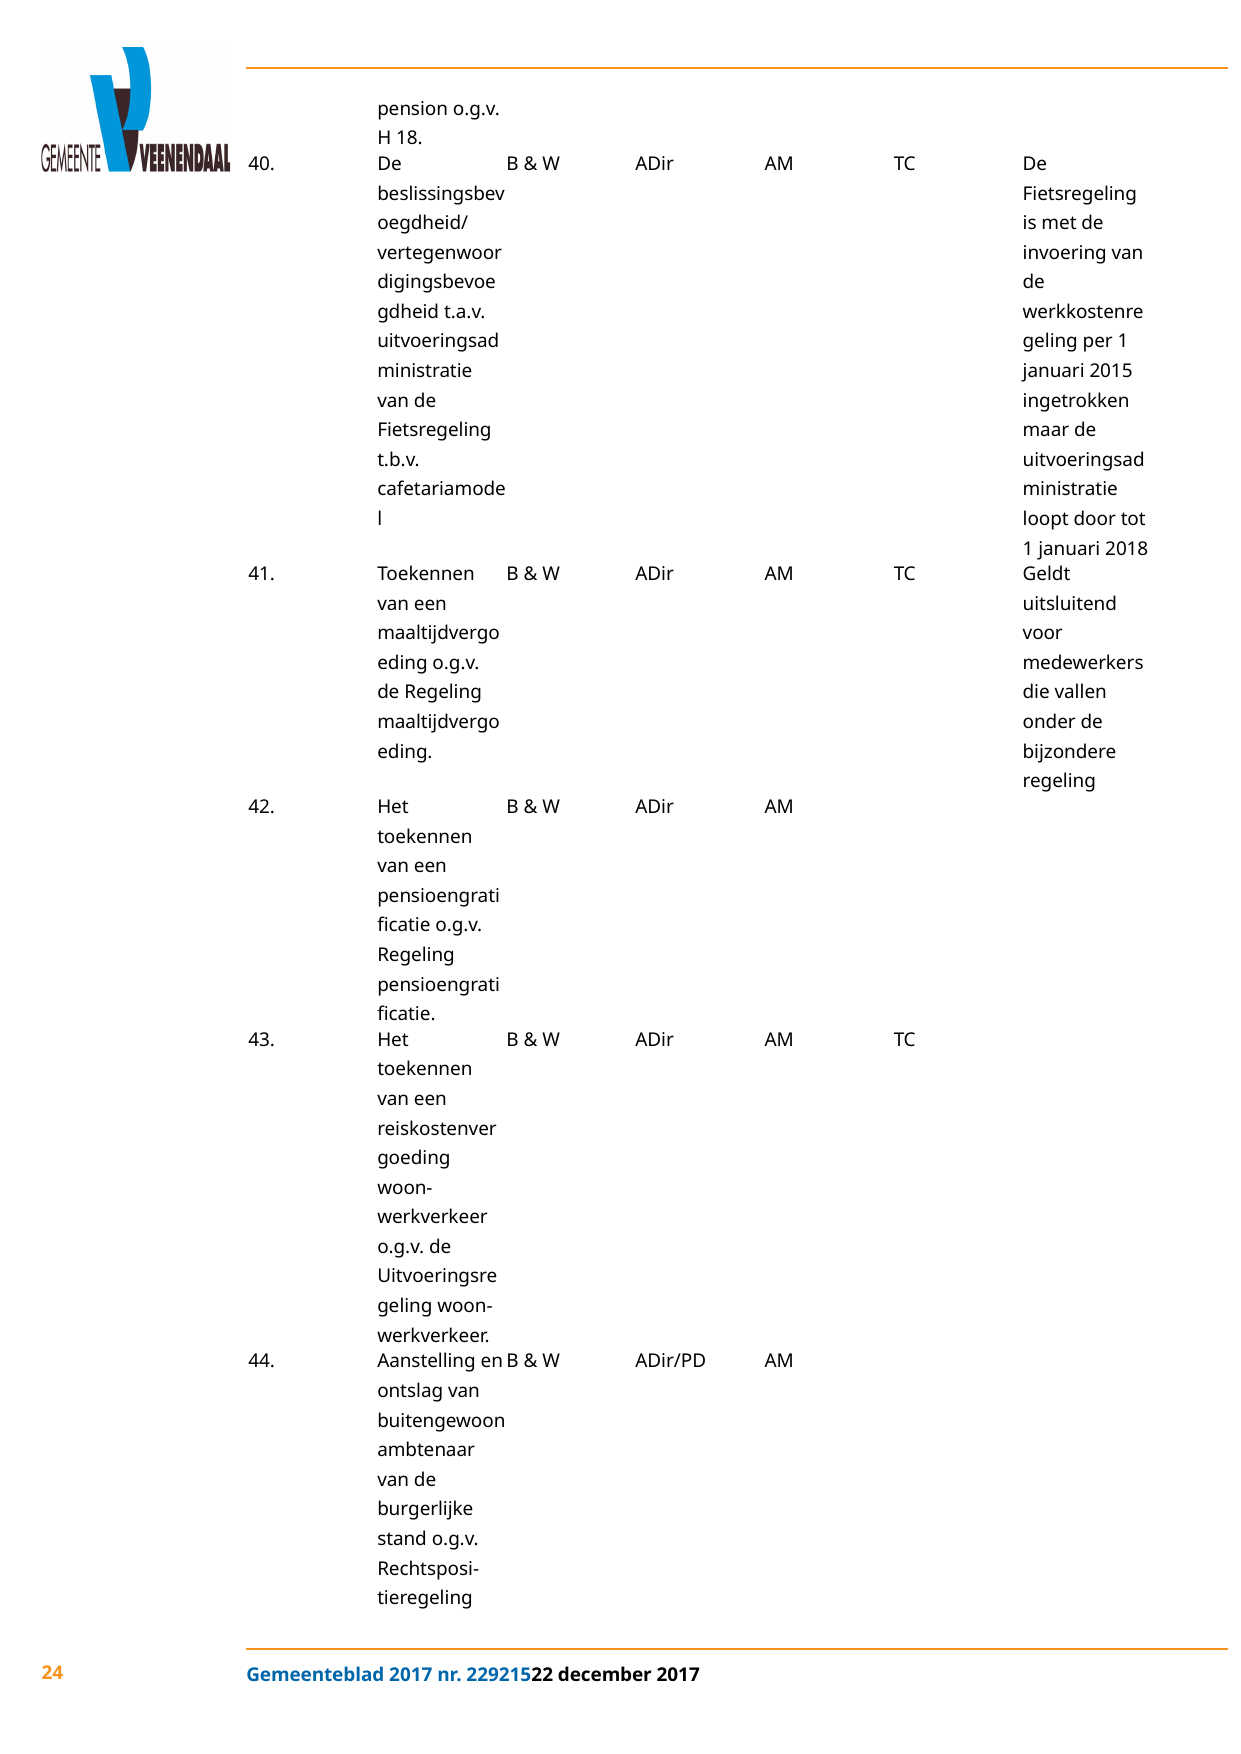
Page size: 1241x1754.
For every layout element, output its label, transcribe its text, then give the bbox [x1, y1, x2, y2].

table_cell pension o.g.v. H 18. [377, 95, 506, 150]
table_cell [764, 95, 893, 150]
table_cell [248, 95, 377, 150]
table_cell [248, 150, 377, 560]
table_cell [248, 1026, 377, 1348]
table_cell B & W [506, 793, 635, 1026]
table_cell B & W [506, 1026, 635, 1348]
table_cell [1023, 1348, 1152, 1610]
table_cell [635, 95, 764, 150]
table_cell Aanstelling en ontslag van buitengewoon ambtenaar van de burgerlijke stand o.g.v. Rechtsposi-tieregeling [377, 1348, 506, 1610]
table_cell Het toekennen van een pensioengratificatie o.g.v. Regeling pensioengratificatie. [377, 793, 506, 1026]
picture [41, 47, 130, 172]
table_cell [1023, 1026, 1152, 1348]
table_cell B & W [506, 1348, 635, 1610]
table_cell [894, 793, 1022, 1026]
table_cell ADir [635, 793, 764, 1026]
table_cell AM [764, 1026, 893, 1348]
table_cell AM [764, 793, 893, 1026]
table_cell TC [894, 1026, 1022, 1348]
table_cell B & W [506, 560, 635, 793]
picture [123, 47, 231, 172]
table_cell ADir [635, 560, 764, 793]
table_cell Geldt uitsluitend voor medewerkers die vallen onder de bijzondere regeling [1023, 560, 1152, 793]
table_cell ADir [635, 150, 764, 560]
table_cell [894, 1348, 1022, 1610]
table_cell [506, 95, 635, 150]
table_cell ADir/PD [635, 1348, 764, 1610]
table_cell TC [894, 150, 1022, 560]
table_cell [248, 793, 377, 1026]
table_cell [248, 560, 377, 793]
table_cell AM [764, 1348, 893, 1610]
table_cell Het toekennen van een reiskostenvergoeding woon-werkverkeer o.g.v. de Uitvoeringsregeling woon-werkverkeer. [377, 1026, 506, 1348]
table_cell Toekennen van een maaltijdvergoeding o.g.v. de Regeling maaltijdvergoeding. [377, 560, 506, 793]
table_cell B & W [506, 150, 635, 560]
table_cell [1023, 95, 1152, 150]
table_cell TC [894, 560, 1022, 793]
table_cell AM [764, 150, 893, 560]
table_cell [894, 95, 1022, 150]
table_cell [1023, 793, 1152, 1026]
table_cell AM [764, 560, 893, 793]
table_cell [248, 1348, 377, 1610]
table_cell De beslissingsbevoegdheid/ vertegenwoordigingsbevoegdheid t.a.v. uitvoeringsadministratie van de Fietsregeling t.b.v. cafetariamodel [377, 150, 506, 560]
table_cell ADir [635, 1026, 764, 1348]
table_cell De Fietsregeling is met de invoering van de werkkostenregeling per 1 januari 2015 ingetrokken maar de uitvoeringsadministratie loopt door tot 1 januari 2018 [1023, 150, 1152, 560]
